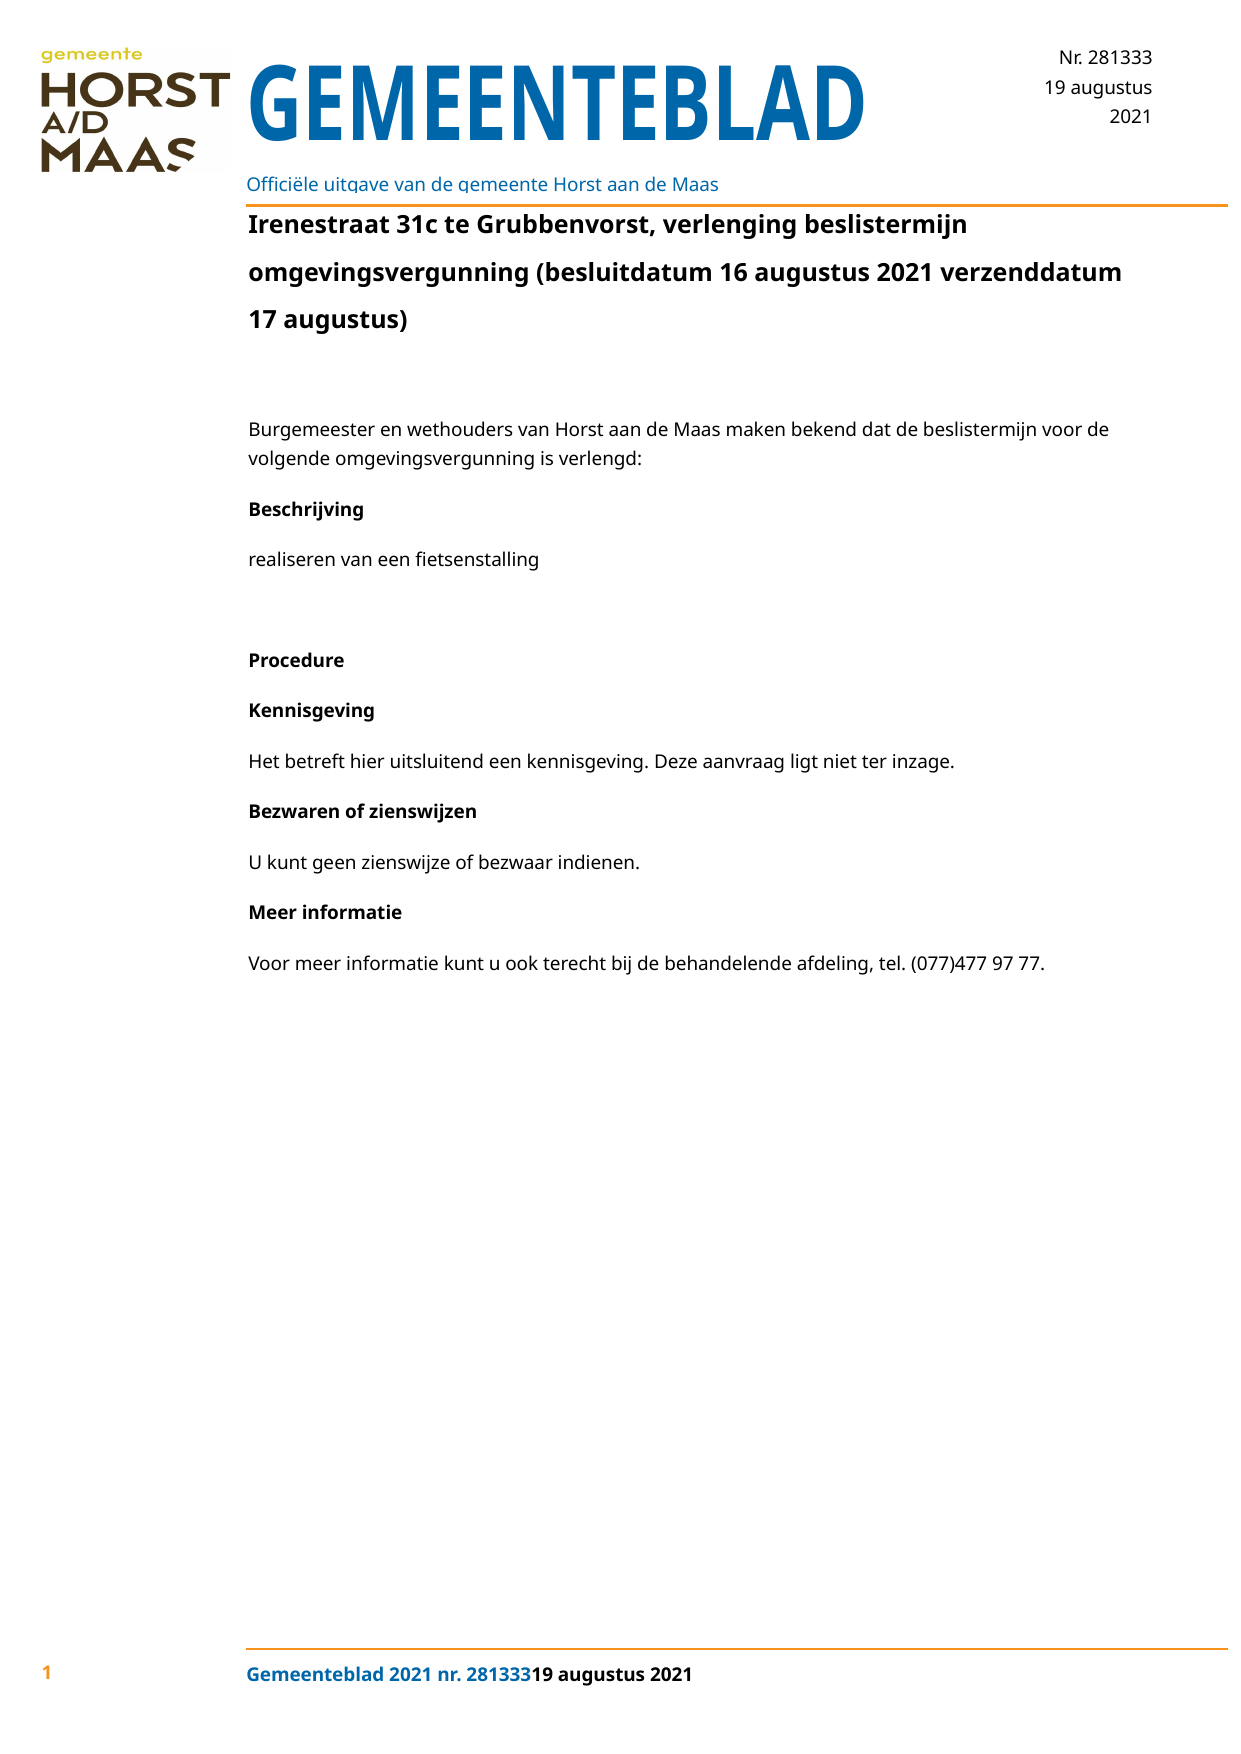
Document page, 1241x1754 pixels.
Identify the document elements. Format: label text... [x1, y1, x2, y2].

text Irenestraat 31c te Grubbenvorst, verlenging beslistermijn omgevingsvergunning (besluitdatum 16 augustus 2021 verzenddatum 17 augustus) [248, 207, 1152, 336]
text Meer informatie [248, 899, 1152, 925]
picture [41, 47, 231, 172]
text realiseren van een fietsenstalling [248, 546, 1152, 572]
text Bezwaren of zienswijzen [248, 798, 1152, 824]
text Procedure [248, 647, 1152, 673]
text U kunt geen zienswijze of bezwaar indienen. [248, 849, 1152, 874]
text Voor meer informatie kunt u ook terecht bij de behandelende afdeling, tel. (077)477 97 77. [248, 950, 1152, 975]
text Het betreft hier uitsluitend een kennisgeving. Deze aanvraag ligt niet ter inzage. [248, 748, 1152, 774]
text Kennisgeving [248, 698, 1152, 723]
text Burgemeester en wethouders van Horst aan de Maas maken bekend dat de beslistermijn voor de volgende omgevingsvergunning is verlengd: [248, 416, 1152, 471]
text Beschrijving [248, 496, 1152, 522]
